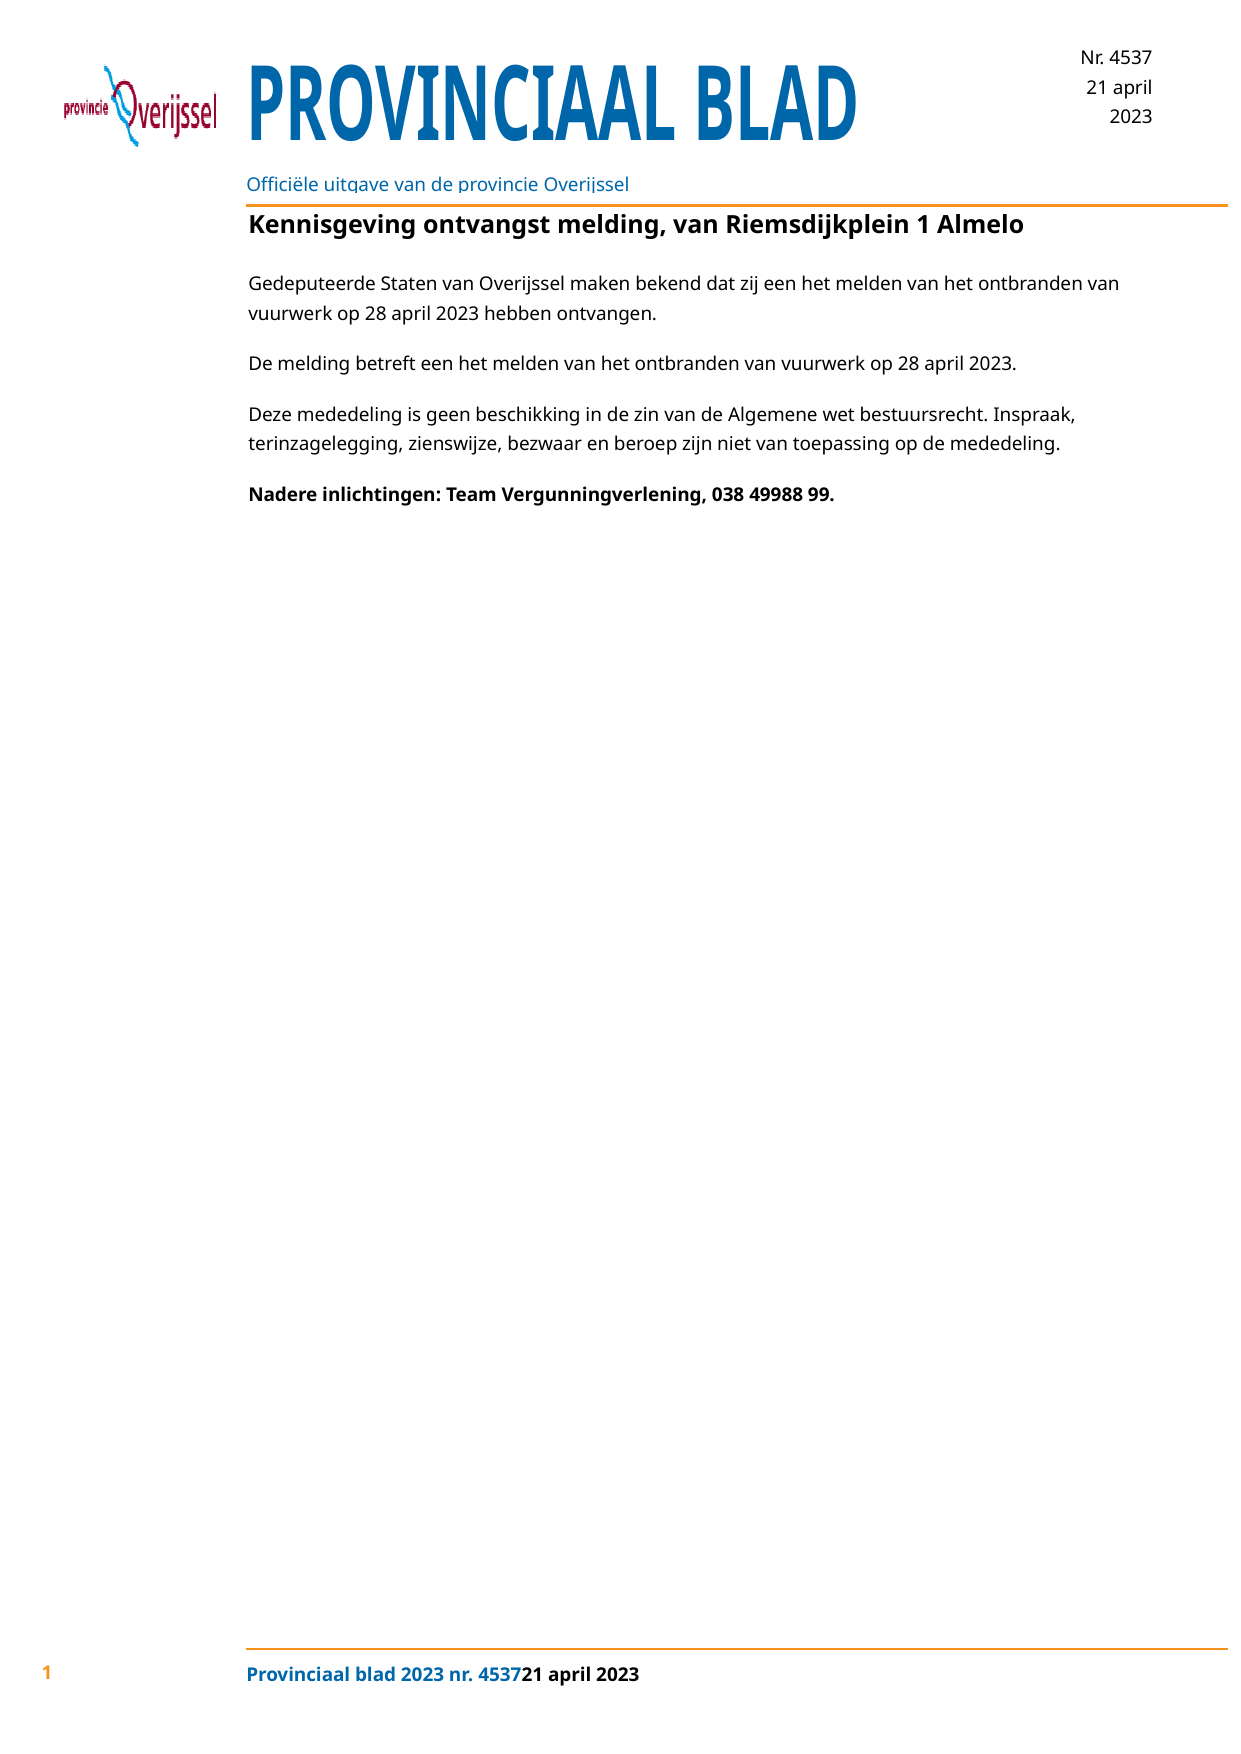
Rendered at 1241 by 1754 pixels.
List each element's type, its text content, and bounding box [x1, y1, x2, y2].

text Deze mededeling is geen beschikking in de zin van de Algemene wet bestuursrecht. Inspraak, terinzagelegging, zienswijze, bezwaar en beroep zijn niet van toepassing op de mededeling. [248, 401, 1152, 456]
picture [41, 47, 231, 172]
text Nadere inlichtingen: Team Vergunningverlening, 038 49988 99. [248, 481, 1152, 506]
text Kennisgeving ontvangst melding, van Riemsdijkplein 1 Almelo [248, 207, 1152, 241]
text De melding betreft een het melden van het ontbranden van vuurwerk op 28 april 2023. [248, 350, 1152, 376]
text Gedeputeerde Staten van Overijssel maken bekend dat zij een het melden van het ontbranden van vuurwerk op 28 april 2023 hebben ontvangen. [248, 270, 1152, 326]
